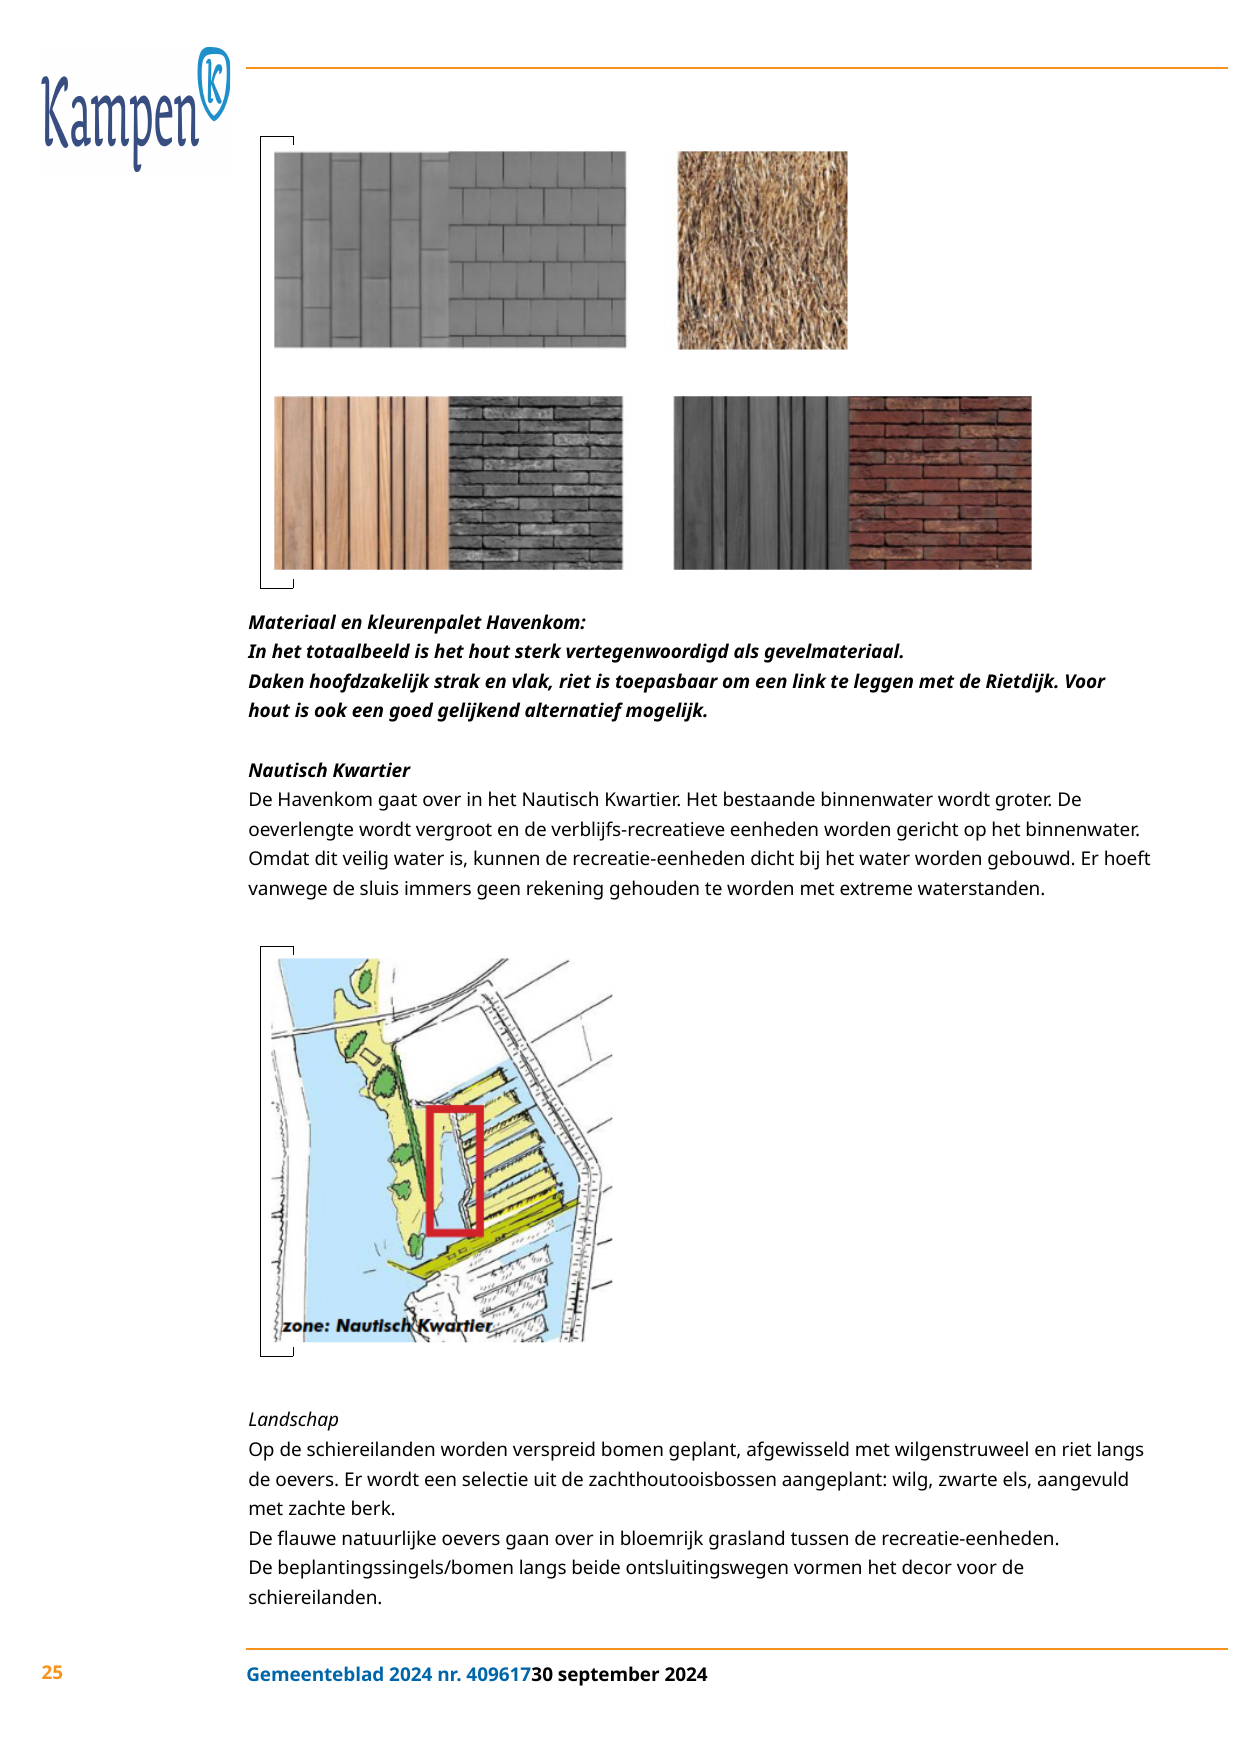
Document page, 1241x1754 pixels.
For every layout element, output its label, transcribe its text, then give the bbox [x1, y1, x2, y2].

text Landschap [248, 1407, 1152, 1432]
picture [268, 955, 624, 1347]
text De flauwe natuurlijke oevers gaan over in bloemrijk grasland tussen de recreatie-eenheden. [248, 1525, 1152, 1551]
text In het totaalbeeld is het hout sterk vertegenwoordigd als gevelmateriaal. [248, 638, 1152, 664]
text Nautisch Kwartier [248, 757, 1152, 783]
picture [268, 145, 1037, 579]
text Materiaal en kleurenpalet Havenkom: [248, 609, 1152, 635]
text Daken hoofdzakelijk strak en vlak, riet is toepasbaar om een link te leggen met de Rietdijk. Voor hout is ook een goed gelijkend alternatief mogelijk. [248, 668, 1152, 723]
picture [41, 47, 231, 172]
text Op de schiereilanden worden verspreid bomen geplant, afgewisseld met wilgenstruweel en riet langs de oevers. Er wordt een selectie uit de zachthoutooisbossen aangeplant: wilg, zwarte els, aangevuld met zachte berk. [248, 1436, 1152, 1521]
text De Havenkom gaat over in het Nautisch Kwartier. Het bestaande binnenwater wordt groter. De oeverlengte wordt vergroot en de verblijfs-recreatieve eenheden worden gericht op het binnenwater. Omdat dit veilig water is, kunnen de recreatie-eenheden dicht bij het water worden gebouwd. Er hoeft vanwege de sluis immers geen rekening gehouden te worden met extreme waterstanden. [248, 786, 1152, 901]
text De beplantingssingels/bomen langs beide ontsluitingswegen vormen het decor voor de schiereilanden. [248, 1554, 1152, 1610]
